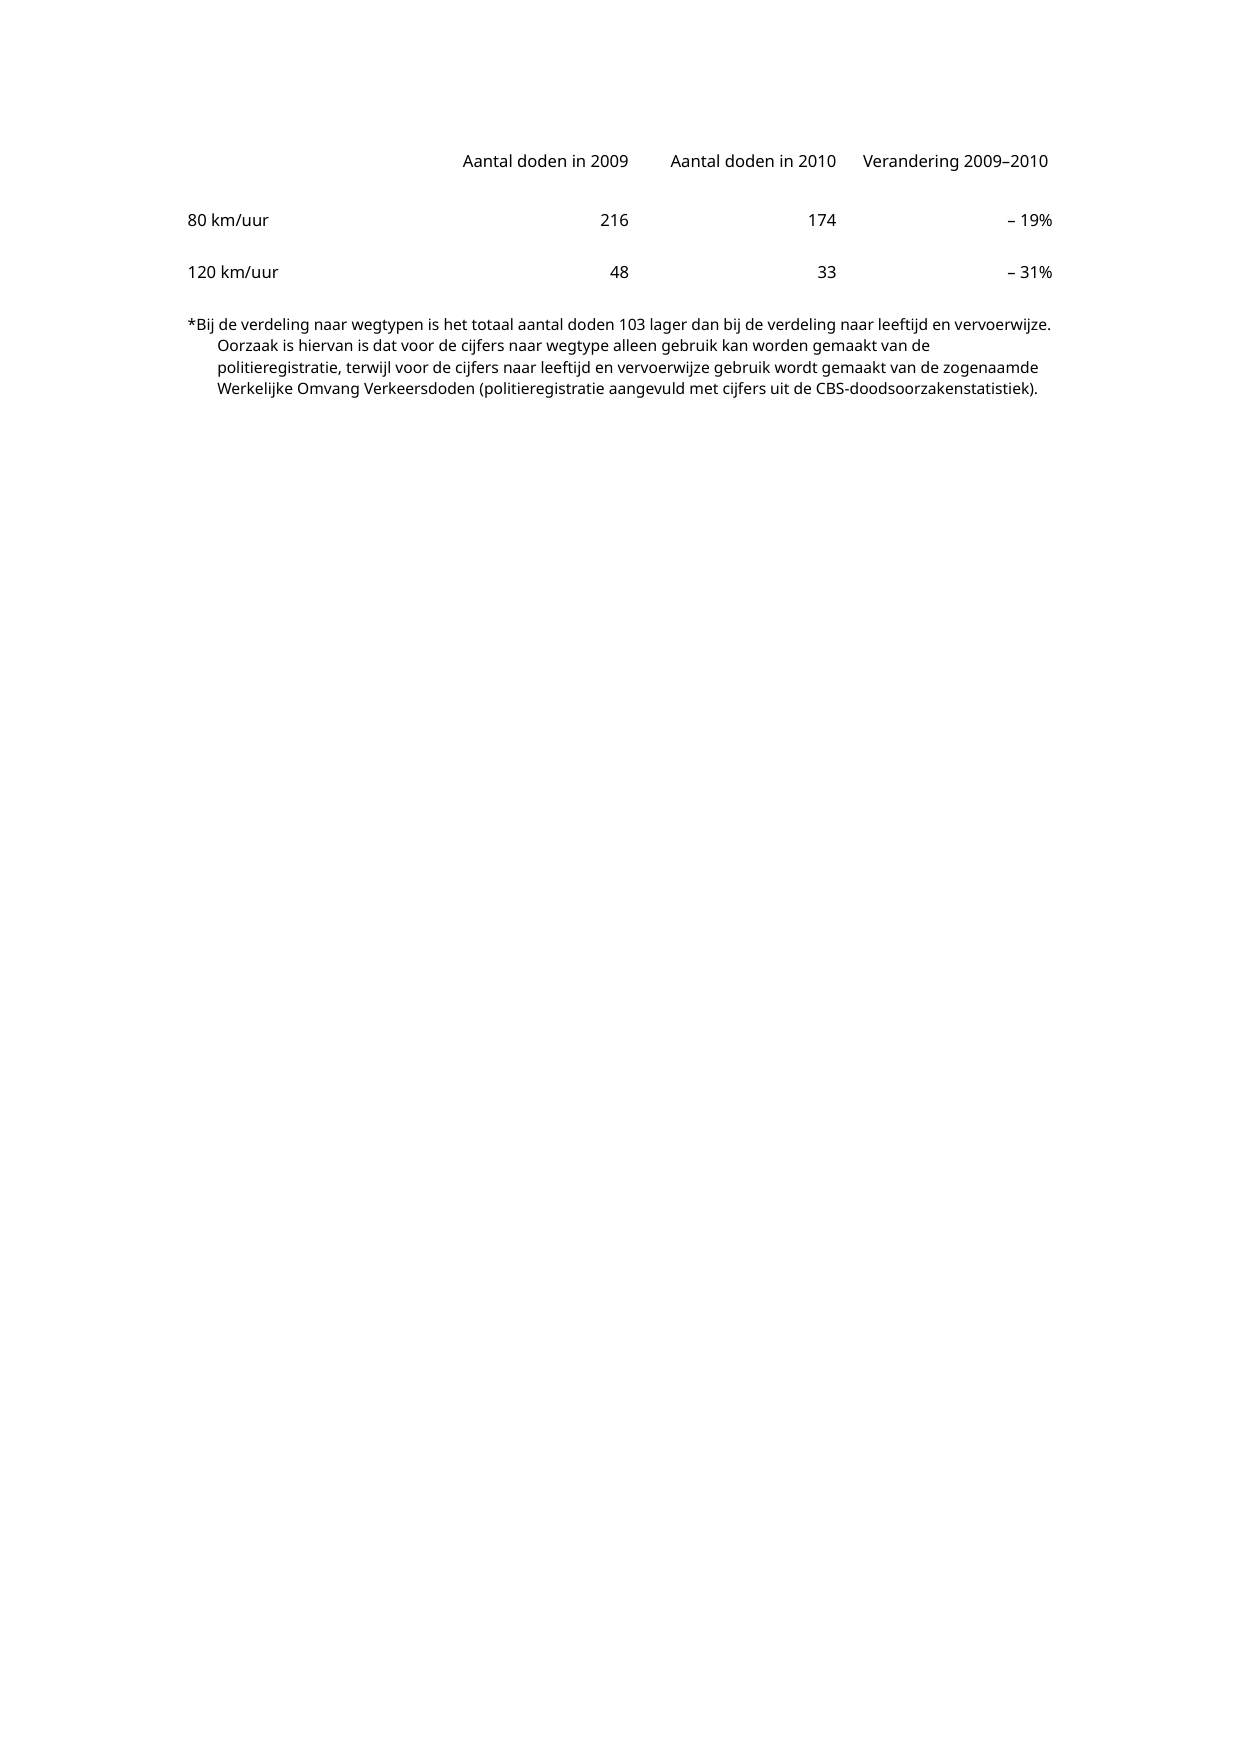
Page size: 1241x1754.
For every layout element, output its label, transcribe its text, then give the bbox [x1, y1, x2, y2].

table_header Aantal doden in 2010 [629, 150, 836, 208]
table_cell 216 [430, 209, 629, 261]
table_cell 48 [430, 261, 629, 314]
table_header [188, 150, 430, 208]
table_cell – 19% [836, 209, 1053, 261]
table_header Aantal doden in 2009 [430, 150, 629, 208]
table_cell 80 km/uur [188, 209, 430, 261]
table_cell 120 km/uur [188, 261, 430, 314]
table_cell *Bij de verdeling naar wegtypen is het totaal aantal doden 103 lager dan bij de verdeling naar leeftijd en vervoerwijze. Oorzaak is hiervan is dat voor de cijfers naar wegtype alleen gebruik kan worden gemaakt van de politieregistratie, terwijl voor de cijfers naar leeftijd en vervoerwijze gebruik wordt gemaakt van de zogenaamde Werkelijke Omvang Verkeersdoden (politieregistratie aangevuld met cijfers uit de CBS-doodsoorzakenstatistiek). [188, 314, 1053, 429]
table_cell – 31% [836, 261, 1053, 314]
table_cell 174 [629, 209, 836, 261]
table_cell 33 [629, 261, 836, 314]
table_header Verandering 2009–2010 [836, 150, 1053, 208]
